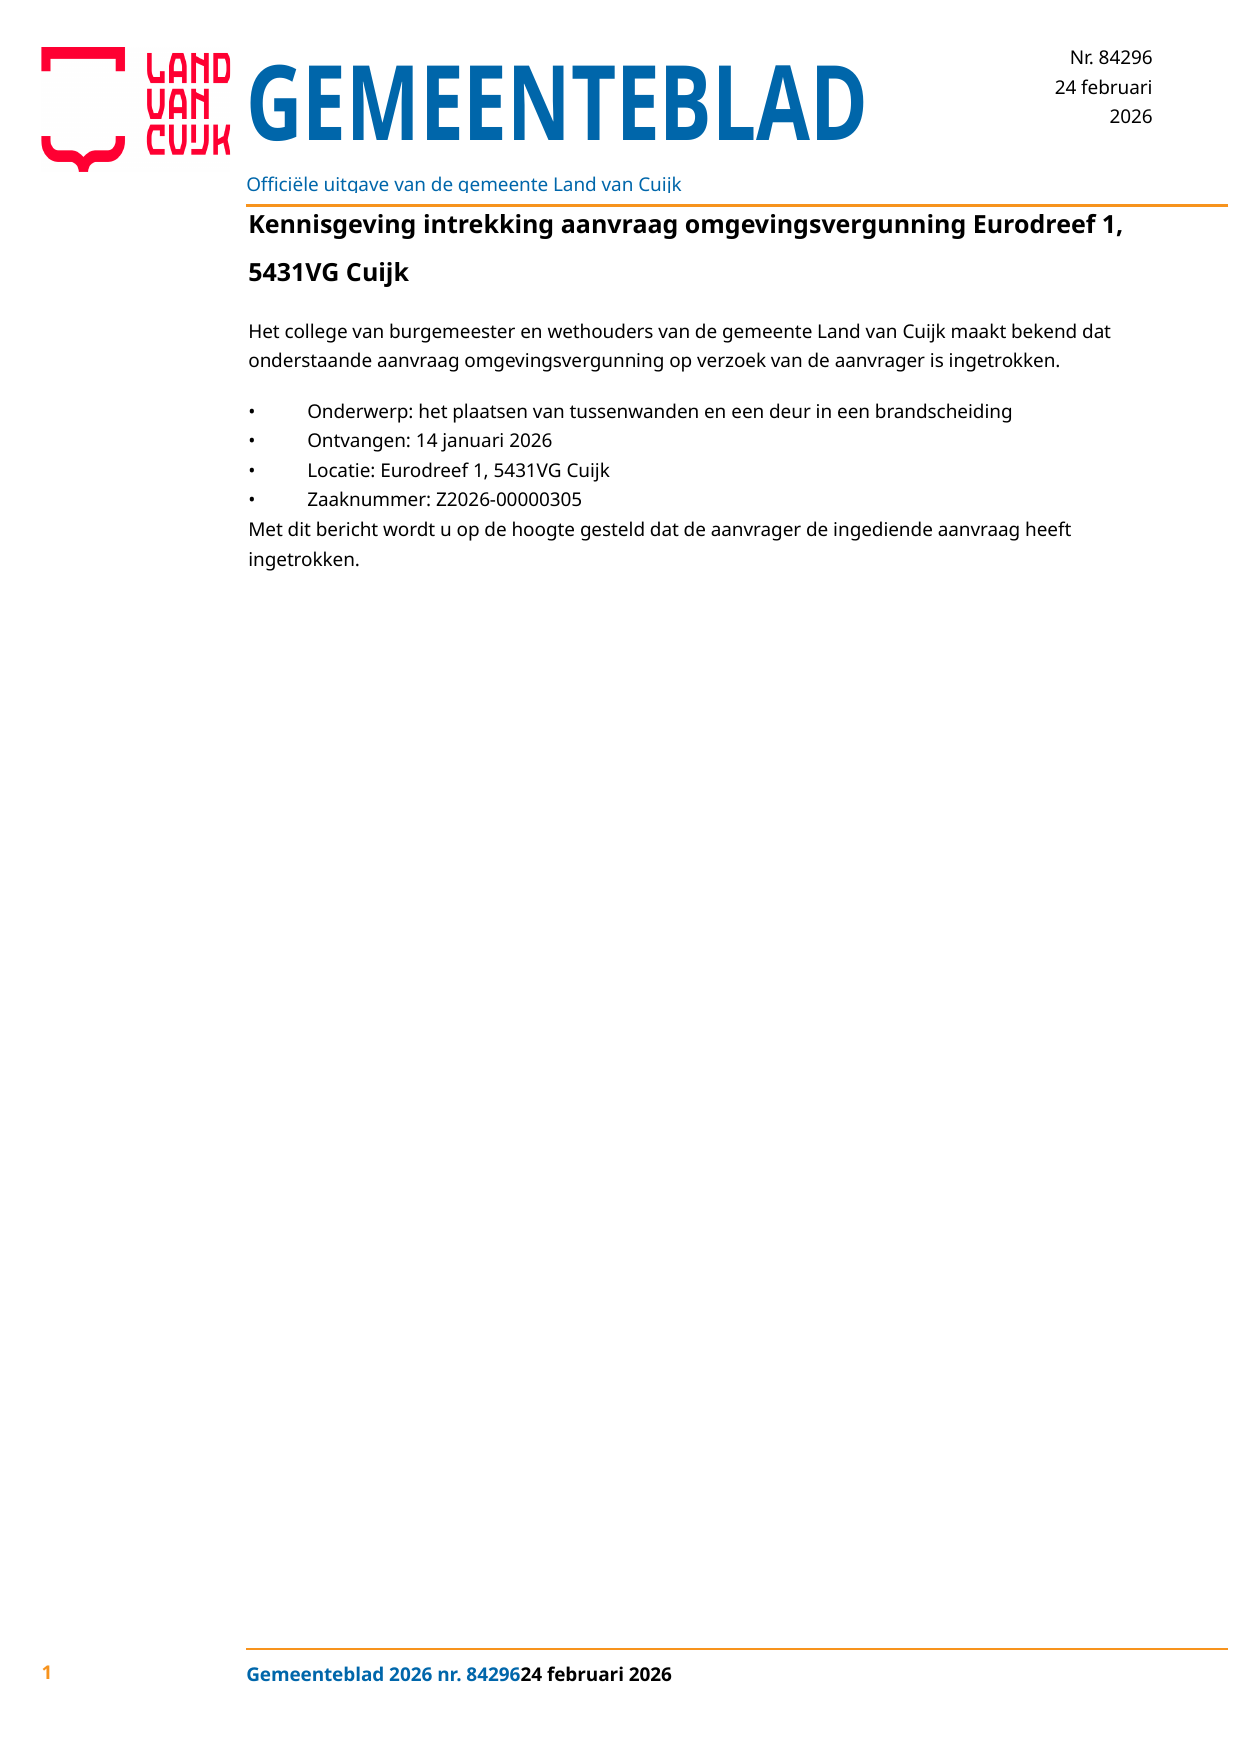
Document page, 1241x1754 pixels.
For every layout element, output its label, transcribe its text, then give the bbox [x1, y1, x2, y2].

text Kennisgeving intrekking aanvraag omgevingsvergunning Eurodreef 1, 5431VG Cuijk [248, 207, 1152, 288]
list Locatie: Eurodreef 1, 5431VG Cuijk [248, 457, 1152, 483]
list Onderwerp: het plaatsen van tussenwanden en een deur in een brandscheiding [248, 398, 1152, 424]
text Met dit bericht wordt u op de hoogte gesteld dat de aanvrager de ingediende aanvraag heeft ingetrokken. [248, 516, 1152, 572]
text Het college van burgemeester en wethouders van de gemeente Land van Cuijk maakt bekend dat onderstaande aanvraag omgevingsvergunning op verzoek van de aanvrager is ingetrokken. [248, 318, 1152, 373]
picture [41, 47, 231, 172]
list Ontvangen: 14 januari 2026 [248, 427, 1152, 453]
list Zaaknummer: Z2026-00000305 [248, 487, 1152, 512]
